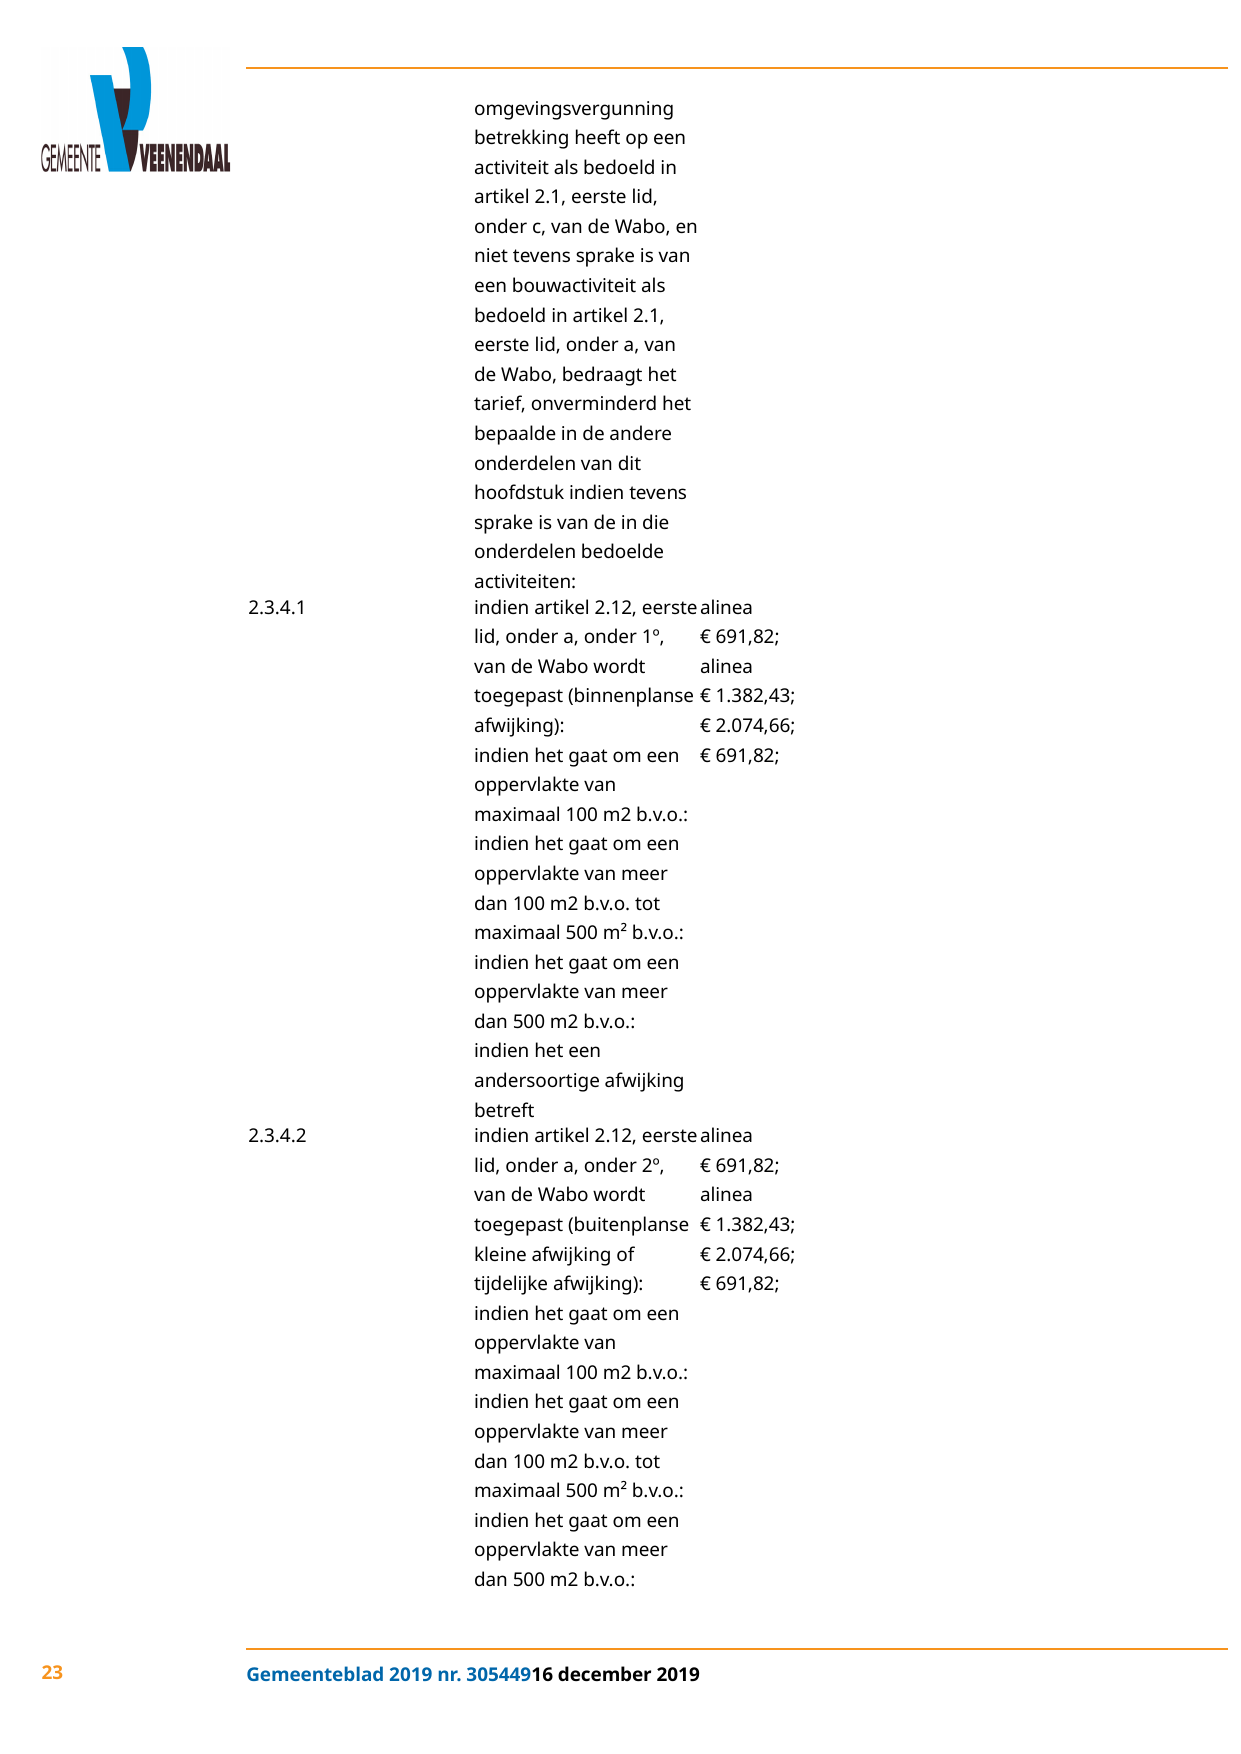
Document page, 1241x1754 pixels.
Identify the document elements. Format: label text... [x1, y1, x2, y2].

table_cell [926, 594, 1152, 1122]
table_cell [700, 95, 926, 594]
picture [41, 47, 130, 172]
table_cell omgevingsvergunning betrekking heeft op een activiteit als bedoeld in artikel 2.1, eerste lid, onder c, van de Wabo, en niet tevens sprake is van een bouwactiviteit als bedoeld in artikel 2.1, eerste lid, onder a, van de Wabo, bedraagt het tarief, onverminderd het bepaalde in de andere onderdelen van dit hoofdstuk indien tevens sprake is van de in die onderdelen bedoelde activiteiten: [474, 95, 700, 594]
table_cell alinea­ € 691,82; alinea­ € 1.382,43; € 2.074,66; € 691,82; [700, 594, 926, 1122]
table_cell indien artikel 2.12, eerste lid, onder a, onder 2º, van de Wabo wordt toegepast (buitenplanse kleine afwijking of tijdelijke afwijking): indien het gaat om een oppervlakte van maximaal 100 m2 b.v.o.: indien het gaat om een oppervlakte van meer dan 100 m2 b.v.o. tot maximaal 500 m² b.v.o.: indien het gaat om een oppervlakte van meer dan 500 m2 b.v.o.: [474, 1123, 700, 1592]
table_cell alinea­ € 691,82; alinea­ € 1.382,43; € 2.074,66; € 691,82; [700, 1123, 926, 1592]
table_cell [248, 95, 474, 594]
table_cell [926, 1123, 1152, 1592]
table_cell [926, 95, 1152, 594]
table_cell 2.3.4.1 [248, 594, 474, 1122]
picture [123, 47, 231, 172]
table_cell indien artikel 2.12, eerste lid, onder a, onder 1º, van de Wabo wordt toegepast (binnenplanse afwijking): indien het gaat om een oppervlakte van maximaal 100 m2 b.v.o.: indien het gaat om een oppervlakte van meer dan 100 m2 b.v.o. tot maximaal 500 m² b.v.o.: indien het gaat om een oppervlakte van meer dan 500 m2 b.v.o.: indien het een andersoortige afwijking betreft [474, 594, 700, 1122]
table_cell 2.3.4.2 [248, 1123, 474, 1592]
